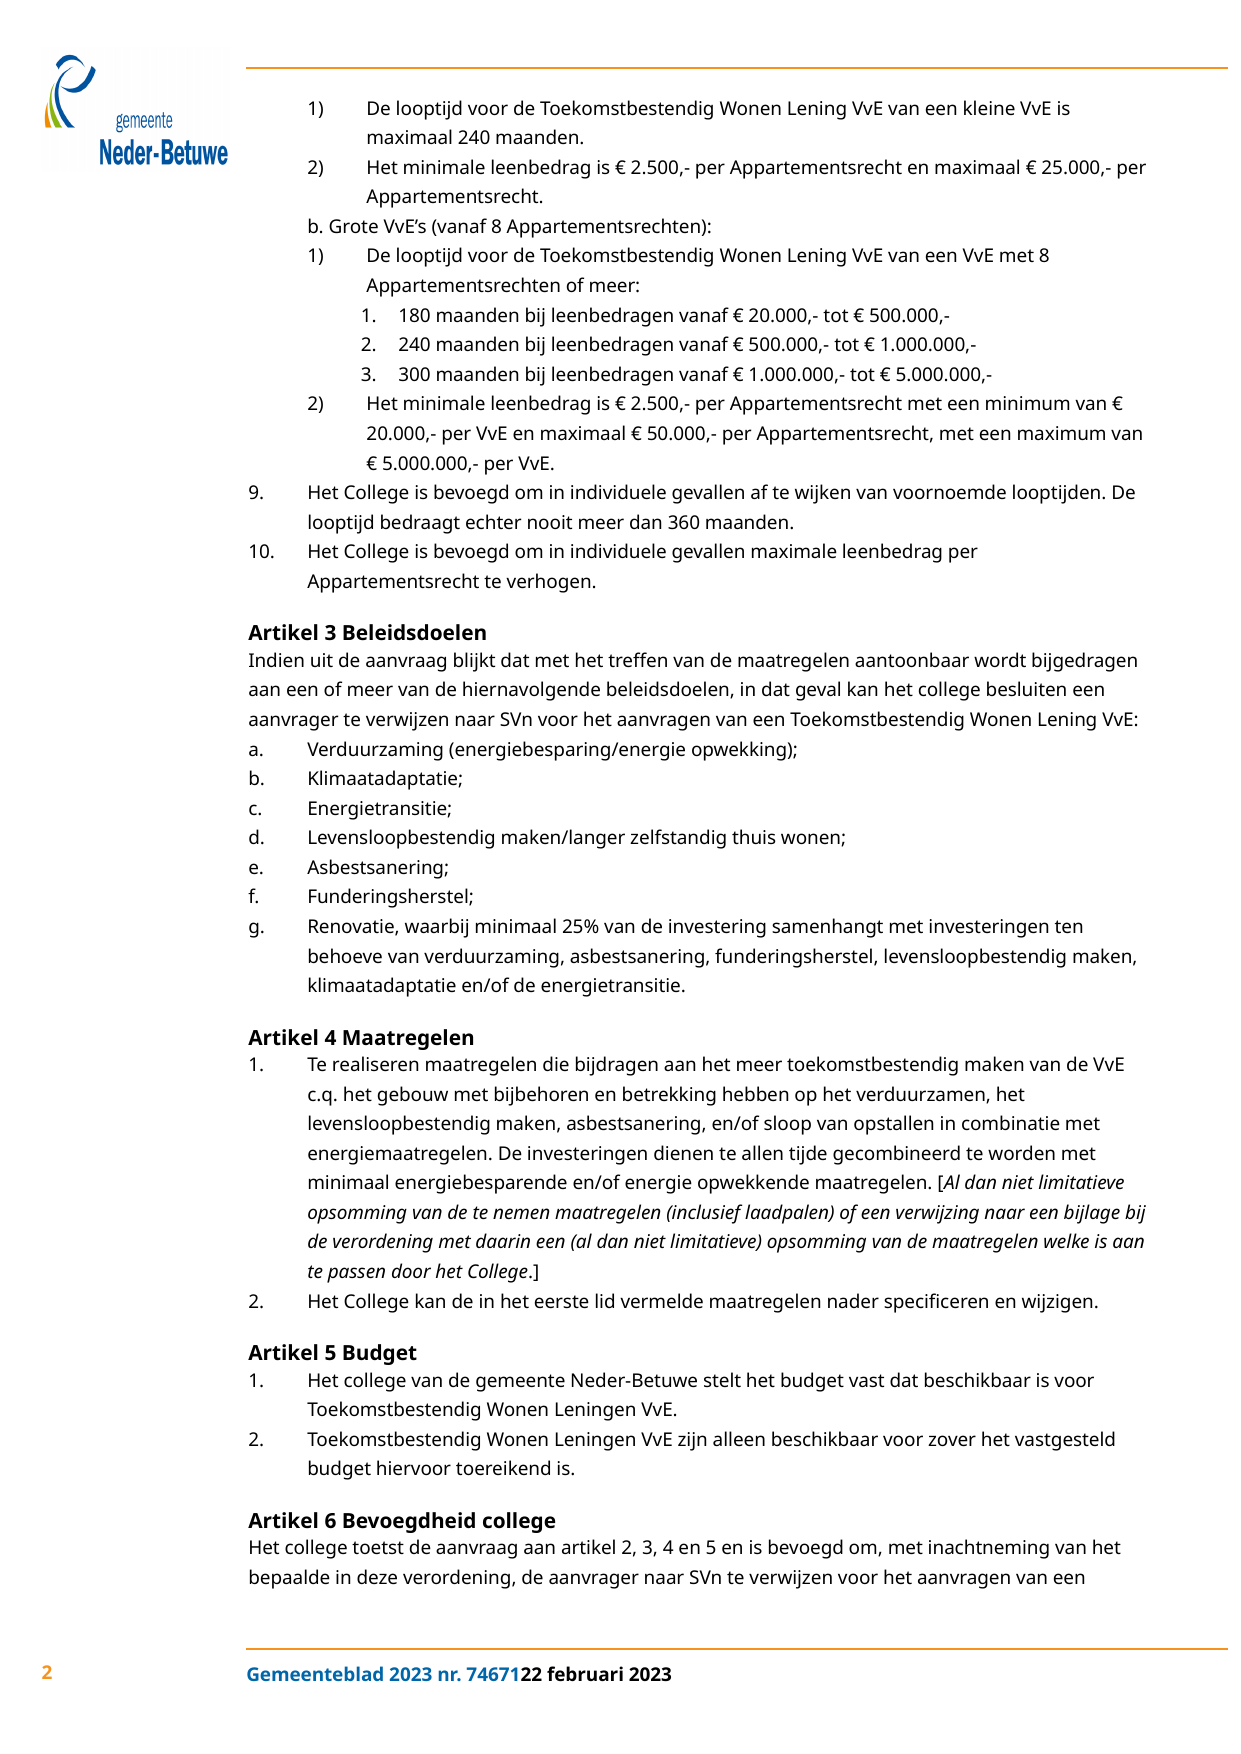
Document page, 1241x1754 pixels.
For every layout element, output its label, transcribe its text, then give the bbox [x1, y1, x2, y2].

list Het college van de gemeente Neder-Betuwe stelt het budget vast dat beschikbaar is voor Toekomstbestendig Wonen Leningen VvE. [248, 1367, 1152, 1422]
list Te realiseren maatregelen die bijdragen aan het meer toekomstbestendig maken van de VvE c.q. het gebouw met bijbehoren en betrekking hebben op het verduurzamen, het levensloopbestendig maken, asbestsanering, en/of sloop van opstallen in combinatie met energiemaatregelen. De investeringen dienen te allen tijde gecombineerd te worden met minimaal energiebesparende en/of energie opwekkende maatregelen. [Al dan niet limitatieve opsomming van de te nemen maatregelen (inclusief laadpalen) of een verwijzing naar een bijlage bij de verordening met daarin een (al dan niet limitatieve) opsomming van de maatregelen welke is aan te passen door het College.] [248, 1051, 1152, 1284]
text Artikel 4 Maatregelen [248, 1023, 1152, 1051]
text Artikel 5 Budget [248, 1338, 1152, 1367]
list Klimaatadaptatie; [248, 765, 1152, 791]
list Het College is bevoegd om in individuele gevallen af te wijken van voornoemde looptijden. De looptijd bedraagt echter nooit meer dan 360 maanden. [248, 479, 1152, 535]
list De looptijd voor de Toekomstbestendig Wonen Lening VvE van een kleine VvE is maximaal 240 maanden. [307, 95, 1152, 150]
list Het minimale leenbedrag is € 2.500,- per Appartementsrecht met een minimum van € 20.000,- per VvE en maximaal € 50.000,- per Appartementsrecht, met een maximum van € 5.000.000,- per VvE. [307, 391, 1152, 476]
text Het college toetst de aanvraag aan artikel 2, 3, 4 en 5 en is bevoegd om, met inachtneming van het bepaalde in deze verordening, de aanvrager naar SVn te verwijzen voor het aanvragen van een [248, 1534, 1152, 1590]
list Renovatie, waarbij minimaal 25% van de investering samenhangt met investeringen ten behoeve van verduurzaming, asbestsanering, funderingsherstel, levensloopbestendig maken, klimaatadaptatie en/of de energietransitie. [248, 913, 1152, 998]
text Indien uit de aanvraag blijkt dat met het treffen van de maatregelen aantoonbaar wordt bijgedragen aan een of meer van de hiernavolgende beleidsdoelen, in dat geval kan het college besluiten een aanvrager te verwijzen naar SVn voor het aanvragen van een Toekomstbestendig Wonen Lening VvE: [248, 647, 1152, 732]
list Funderingsherstel; [248, 884, 1152, 909]
list Verduurzaming (energiebesparing/energie opwekking); [248, 736, 1152, 761]
list Toekomstbestendig Wonen Leningen VvE zijn alleen beschikbaar voor zover het vastgesteld budget hiervoor toereikend is. [248, 1426, 1152, 1481]
list Het College is bevoegd om in individuele gevallen maximale leenbedrag per Appartementsrecht te verhogen. [248, 538, 1152, 594]
list 240 maanden bij leenbedragen vanaf € 500.000,- tot € 1.000.000,- [361, 331, 1152, 357]
list Asbestsanering; [248, 854, 1152, 880]
list Energietransitie; [248, 795, 1152, 821]
list De looptijd voor de Toekomstbestendig Wonen Lening VvE van een VvE met 8 Appartementsrechten of meer: [307, 243, 1152, 298]
list 180 maanden bij leenbedragen vanaf € 20.000,- tot € 500.000,- [361, 302, 1152, 328]
list 300 maanden bij leenbedragen vanaf € 1.000.000,- tot € 5.000.000,- [361, 361, 1152, 387]
list Levensloopbestendig maken/langer zelfstandig thuis wonen; [248, 824, 1152, 850]
text Artikel 3 Beleidsdoelen [248, 618, 1152, 647]
picture [41, 47, 231, 172]
list Het minimale leenbedrag is € 2.500,- per Appartementsrecht en maximaal € 25.000,- per Appartementsrecht. [307, 154, 1152, 209]
text Artikel 6 Bevoegdheid college [248, 1506, 1152, 1534]
list b. Grote VvE’s (vanaf 8 Appartementsrechten): [248, 213, 1152, 239]
list Het College kan de in het eerste lid vermelde maatregelen nader specificeren en wijzigen. [248, 1288, 1152, 1314]
